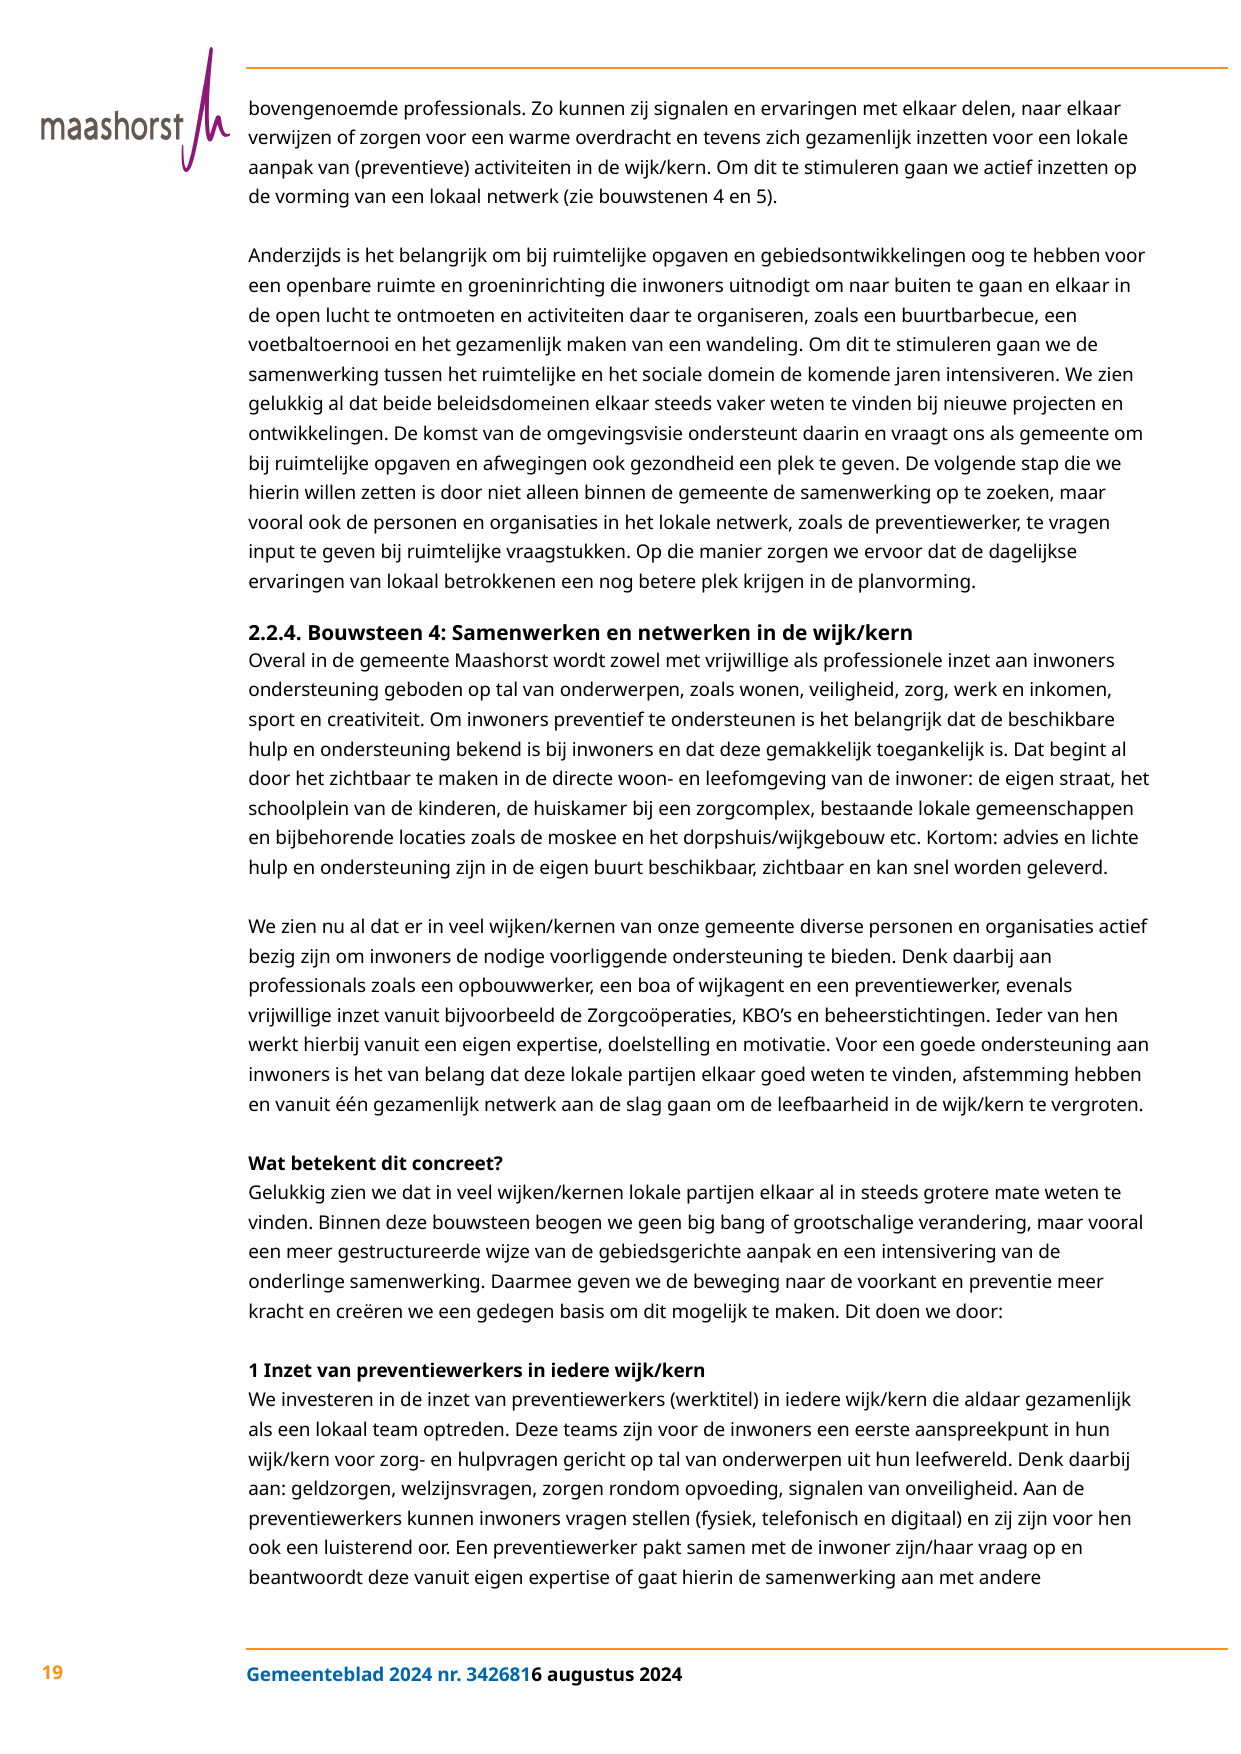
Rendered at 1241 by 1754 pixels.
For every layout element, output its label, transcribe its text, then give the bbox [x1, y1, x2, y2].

text Wat betekent dit concreet? [248, 1150, 1152, 1176]
text We investeren in de inzet van preventiewerkers (werktitel) in iedere wijk/kern die aldaar gezamenlijk als een lokaal team optreden. Deze teams zijn voor de inwoners een eerste aanspreekpunt in hun wijk/kern voor zorg- en hulpvragen gericht op tal van onderwerpen uit hun leefwereld. Denk daarbij aan: geldzorgen, welzijnsvragen, zorgen rondom opvoeding, signalen van onveiligheid. Aan de preventiewerkers kunnen inwoners vragen stellen (fysiek, telefonisch en digitaal) en zij zijn voor hen ook een luisterend oor. Een preventiewerker pakt samen met de inwoner zijn/haar vraag op en beantwoordt deze vanuit eigen expertise of gaat hierin de samenwerking aan met andere [248, 1387, 1152, 1590]
text 1 Inzet van preventiewerkers in iedere wijk/kern [248, 1357, 1152, 1383]
text Gelukkig zien we dat in veel wijken/kernen lokale partijen elkaar al in steeds grotere mate weten te vinden. Binnen deze bouwsteen beogen we geen big bang of grootschalige verandering, maar vooral een meer gestructureerde wijze van de gebiedsgerichte aanpak en een intensivering van de onderlinge samenwerking. Daarmee geven we de beweging naar de voorkant en preventie meer kracht en creëren we een gedegen basis om dit mogelijk te maken. Dit doen we door: [248, 1179, 1152, 1323]
text 2.2.4. Bouwsteen 4: Samenwerken en netwerken in de wijk/kern [248, 618, 1152, 647]
text Overal in de gemeente Maashorst wordt zowel met vrijwillige als professionele inzet aan inwoners ondersteuning geboden op tal van onderwerpen, zoals wonen, veiligheid, zorg, werk en inkomen, sport en creativiteit. Om inwoners preventief te ondersteunen is het belangrijk dat de beschikbare hulp en ondersteuning bekend is bij inwoners en dat deze gemakkelijk toegankelijk is. Dat begint al door het zichtbaar te maken in de directe woon- en leefomgeving van de inwoner: de eigen straat, het schoolplein van de kinderen, de huiskamer bij een zorgcomplex, bestaande lokale gemeenschappen en bijbehorende locaties zoals de moskee en het dorpshuis/wijkgebouw etc. Kortom: advies en lichte hulp en ondersteuning zijn in de eigen buurt beschikbaar, zichtbaar en kan snel worden geleverd. [248, 647, 1152, 880]
picture [41, 47, 231, 172]
text We zien nu al dat er in veel wijken/kernen van onze gemeente diverse personen en organisaties actief bezig zijn om inwoners de nodige voorliggende ondersteuning te bieden. Denk daarbij aan professionals zoals een opbouwwerker, een boa of wijkagent en een preventiewerker, evenals vrijwillige inzet vanuit bijvoorbeeld de Zorgcoöperaties, KBO’s en beheerstichtingen. Ieder van hen werkt hierbij vanuit een eigen expertise, doelstelling en motivatie. Voor een goede ondersteuning aan inwoners is het van belang dat deze lokale partijen elkaar goed weten te vinden, afstemming hebben en vanuit één gezamenlijk netwerk aan de slag gaan om de leefbaarheid in de wijk/kern te vergroten. [248, 913, 1152, 1116]
text Anderzijds is het belangrijk om bij ruimtelijke opgaven en gebiedsontwikkelingen oog te hebben voor een openbare ruimte en groeninrichting die inwoners uitnodigt om naar buiten te gaan en elkaar in de open lucht te ontmoeten en activiteiten daar te organiseren, zoals een buurtbarbecue, een voetbaltoernooi en het gezamenlijk maken van een wandeling. Om dit te stimuleren gaan we de samenwerking tussen het ruimtelijke en het sociale domein de komende jaren intensiveren. We zien gelukkig al dat beide beleidsdomeinen elkaar steeds vaker weten te vinden bij nieuwe projecten en ontwikkelingen. De komst van de omgevingsvisie ondersteunt daarin en vraagt ons als gemeente om bij ruimtelijke opgaven en afwegingen ook gezondheid een plek te geven. De volgende stap die we hierin willen zetten is door niet alleen binnen de gemeente de samenwerking op te zoeken, maar vooral ook de personen en organisaties in het lokale netwerk, zoals de preventiewerker, te vragen input te geven bij ruimtelijke vraagstukken. Op die manier zorgen we ervoor dat de dagelijkse ervaringen van lokaal betrokkenen een nog betere plek krijgen in de planvorming. [248, 243, 1152, 594]
text bovengenoemde professionals. Zo kunnen zij signalen en ervaringen met elkaar delen, naar elkaar verwijzen of zorgen voor een warme overdracht en tevens zich gezamenlijk inzetten voor een lokale aanpak van (preventieve) activiteiten in de wijk/kern. Om dit te stimuleren gaan we actief inzetten op de vorming van een lokaal netwerk (zie bouwstenen 4 en 5). [248, 95, 1152, 209]
